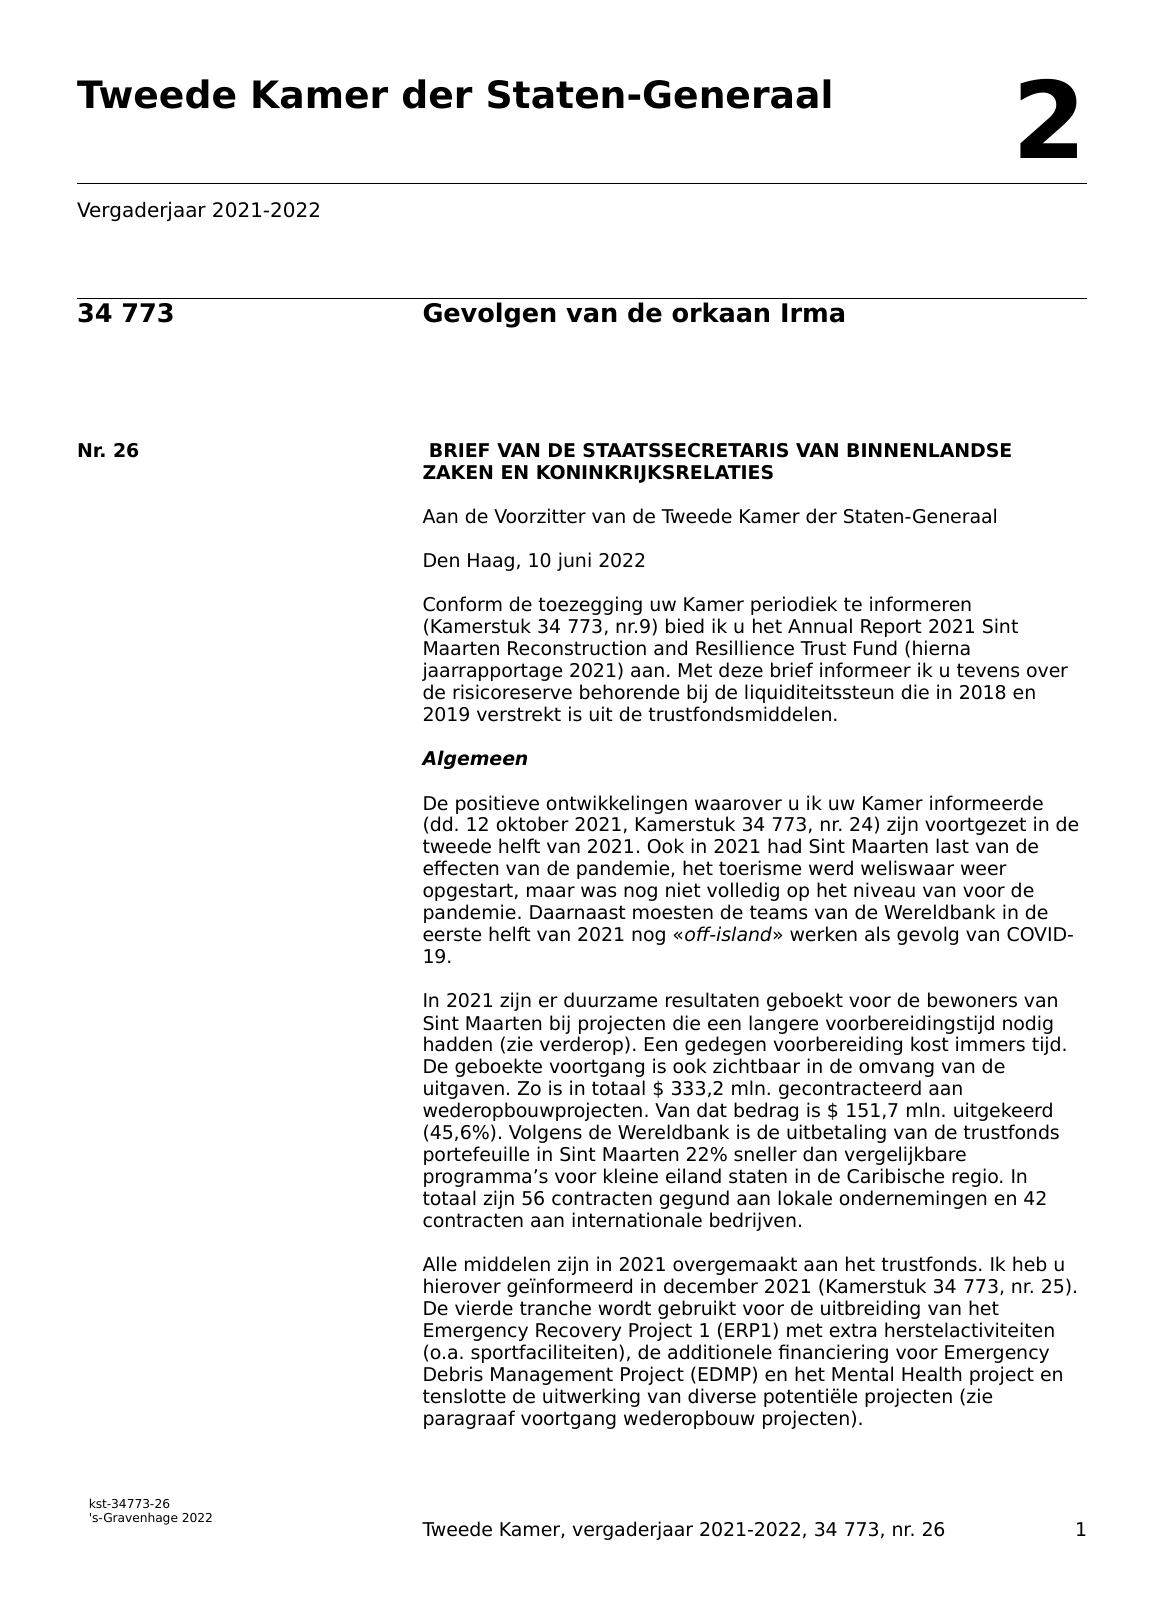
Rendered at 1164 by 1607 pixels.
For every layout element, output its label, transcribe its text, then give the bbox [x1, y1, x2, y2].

text 's-Gravenhage 2022 [88, 1511, 323, 1525]
text kst-34773-26 [88, 1497, 323, 1511]
subtitle Nr. 26 BRIEF VAN DE STAATSSECRETARIS VAN BINNENLANDSE ZAKEN EN KONINKRIJKSRELATIES [77, 440, 1087, 484]
text Den Haag, 10 juni 2022 [422, 550, 1087, 572]
subtitle Algemeen [422, 748, 1087, 770]
text Aan de Voorzitter van de Tweede Kamer der Staten-Generaal [422, 506, 1087, 528]
table_header Tweede Kamer der Staten-Generaal [77, 59, 886, 183]
text De positieve ontwikkelingen waarover u ik uw Kamer informeerde (dd. 12 oktober 2021, Kamerstuk 34 773, nr. 24) zijn voortgezet in de tweede helft van 2021. Ook in 2021 had Sint Maarten last van de effecten van de pandemie, het toerisme werd weliswaar weer opgestart, maar was nog niet volledig op het niveau van voor de pandemie. Daarnaast moesten de teams van de Wereldbank in de eerste helft van 2021 nog «off-island» werken als gevolg van COVID-19. [422, 792, 1087, 968]
text Conform de toezegging uw Kamer periodiek te informeren (Kamerstuk 34 773, nr.9) bied ik u het Annual Report 2021 Sint Maarten Reconstruction and Resillience Trust Fund (hierna jaarrapportage 2021) aan. Met deze brief informeer ik u tevens over de risicoreserve behorende bij de liquiditeitssteun die in 2018 en 2019 verstrekt is uit de trustfondsmiddelen. [422, 594, 1087, 726]
text In 2021 zijn er duurzame resultaten geboekt voor de bewoners van Sint Maarten bij projecten die een langere voorbereidingstijd nodig hadden (zie verderop). Een gedegen voorbereiding kost immers tijd. De geboekte voortgang is ook zichtbaar in de omvang van de uitgaven. Zo is in totaal $ 333,2 mln. gecontracteerd aan wederopbouwprojecten. Van dat bedrag is $ 151,7 mln. uitgekeerd (45,6%). Volgens de Wereldbank is de uitbetaling van de trustfonds portefeuille in Sint Maarten 22% sneller dan vergelijkbare programma’s voor kleine eiland staten in de Caribische regio. In totaal zijn 56 contracten gegund aan lokale ondernemingen en 42 contracten aan internationale bedrijven. [422, 990, 1087, 1232]
table_cell Vergaderjaar 2021-2022 [77, 184, 1087, 298]
table_header 2 [886, 59, 1087, 183]
text Alle middelen zijn in 2021 overgemaakt aan het trustfonds. Ik heb u hierover geïnformeerd in december 2021 (Kamerstuk 34 773, nr. 25). De vierde tranche wordt gebruikt voor de uitbreiding van het Emergency Recovery Project 1 (ERP1) met extra herstelactiviteiten (o.a. sportfaciliteiten), de additionele financiering voor Emergency Debris Management Project (EDMP) en het Mental Health project en tenslotte de uitwerking van diverse potentiële projecten (zie paragraaf voortgang wederopbouw projecten). [422, 1254, 1087, 1430]
subtitle 34 773 Gevolgen van de orkaan Irma [77, 299, 1087, 329]
